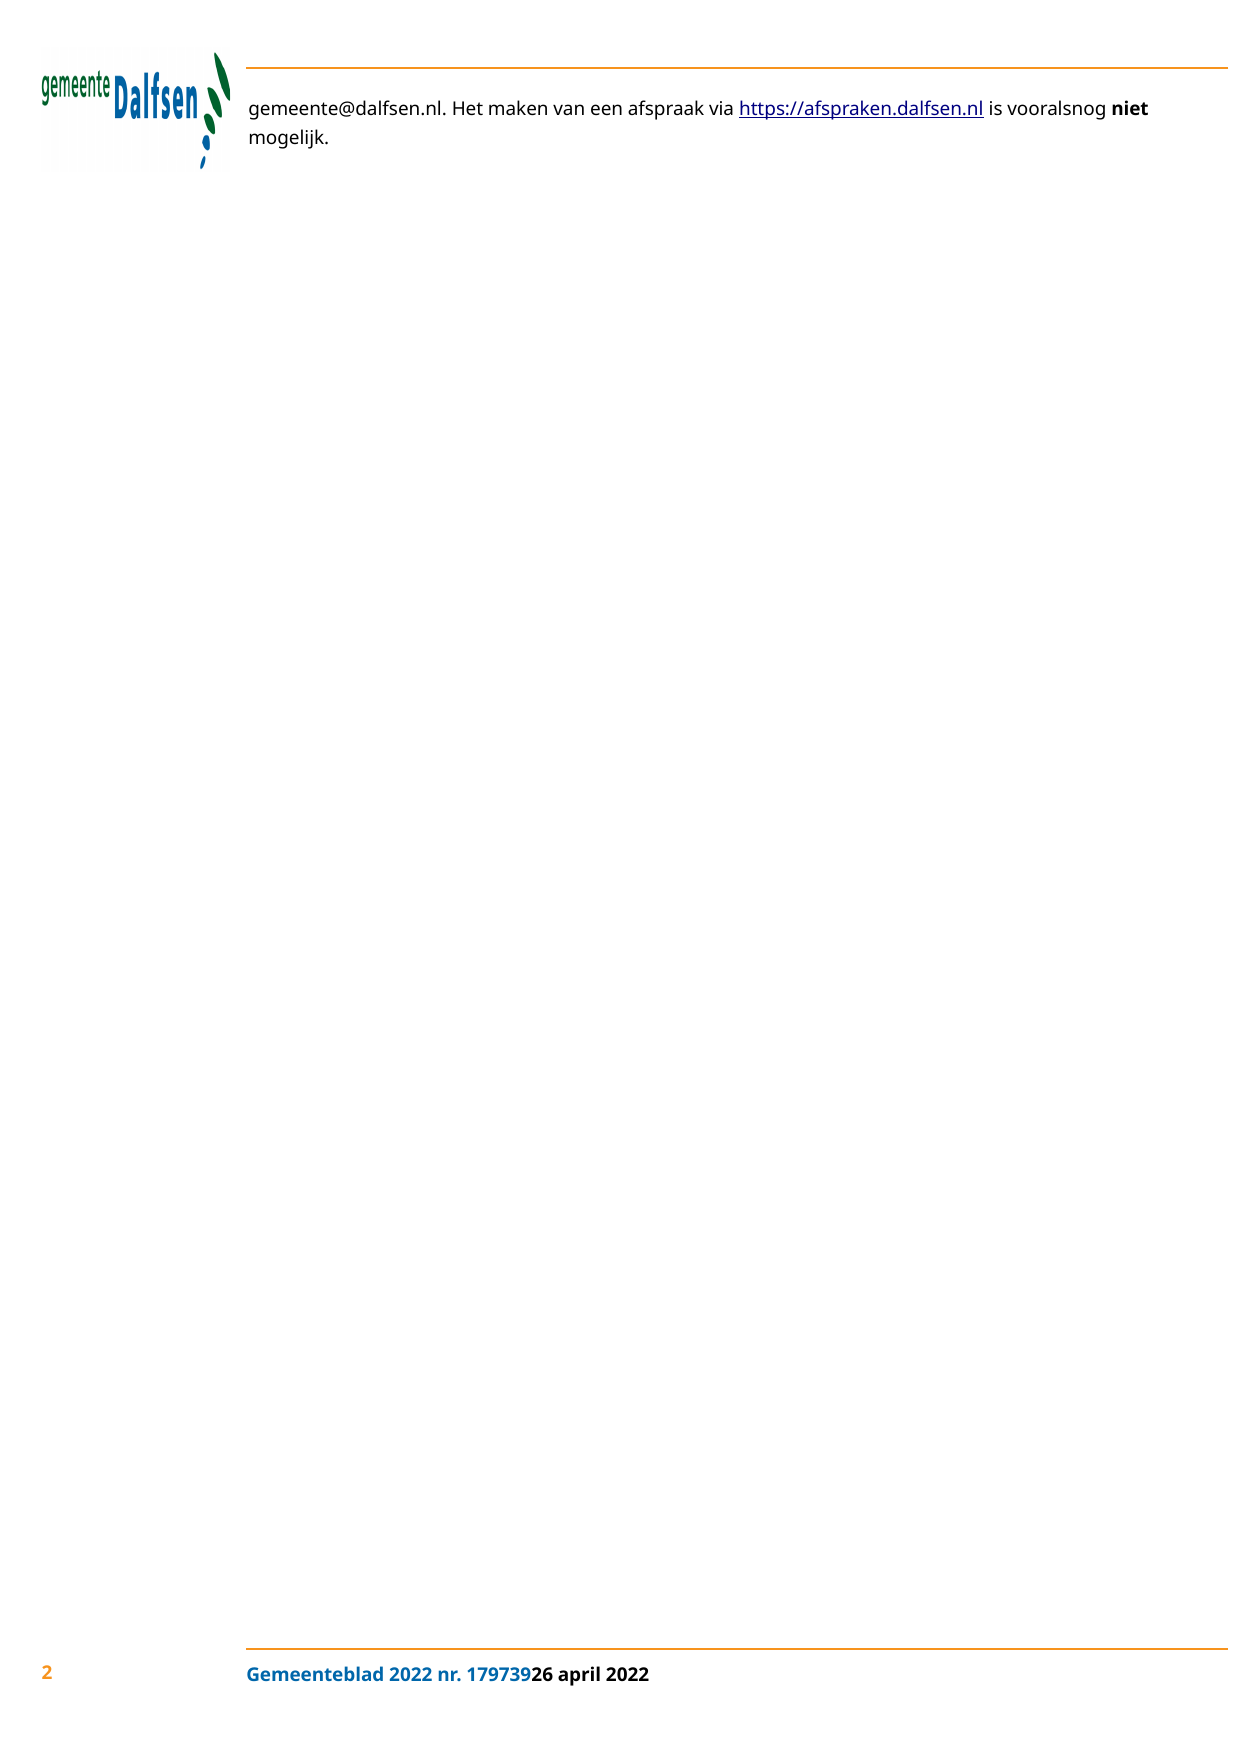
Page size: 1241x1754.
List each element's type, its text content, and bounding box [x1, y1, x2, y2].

text gemeente@dalfsen.nl. Het maken van een afspraak via https://afspraken.dalfsen.nl is vooralsnog niet mogelijk. [248, 95, 1152, 150]
picture [41, 47, 231, 172]
